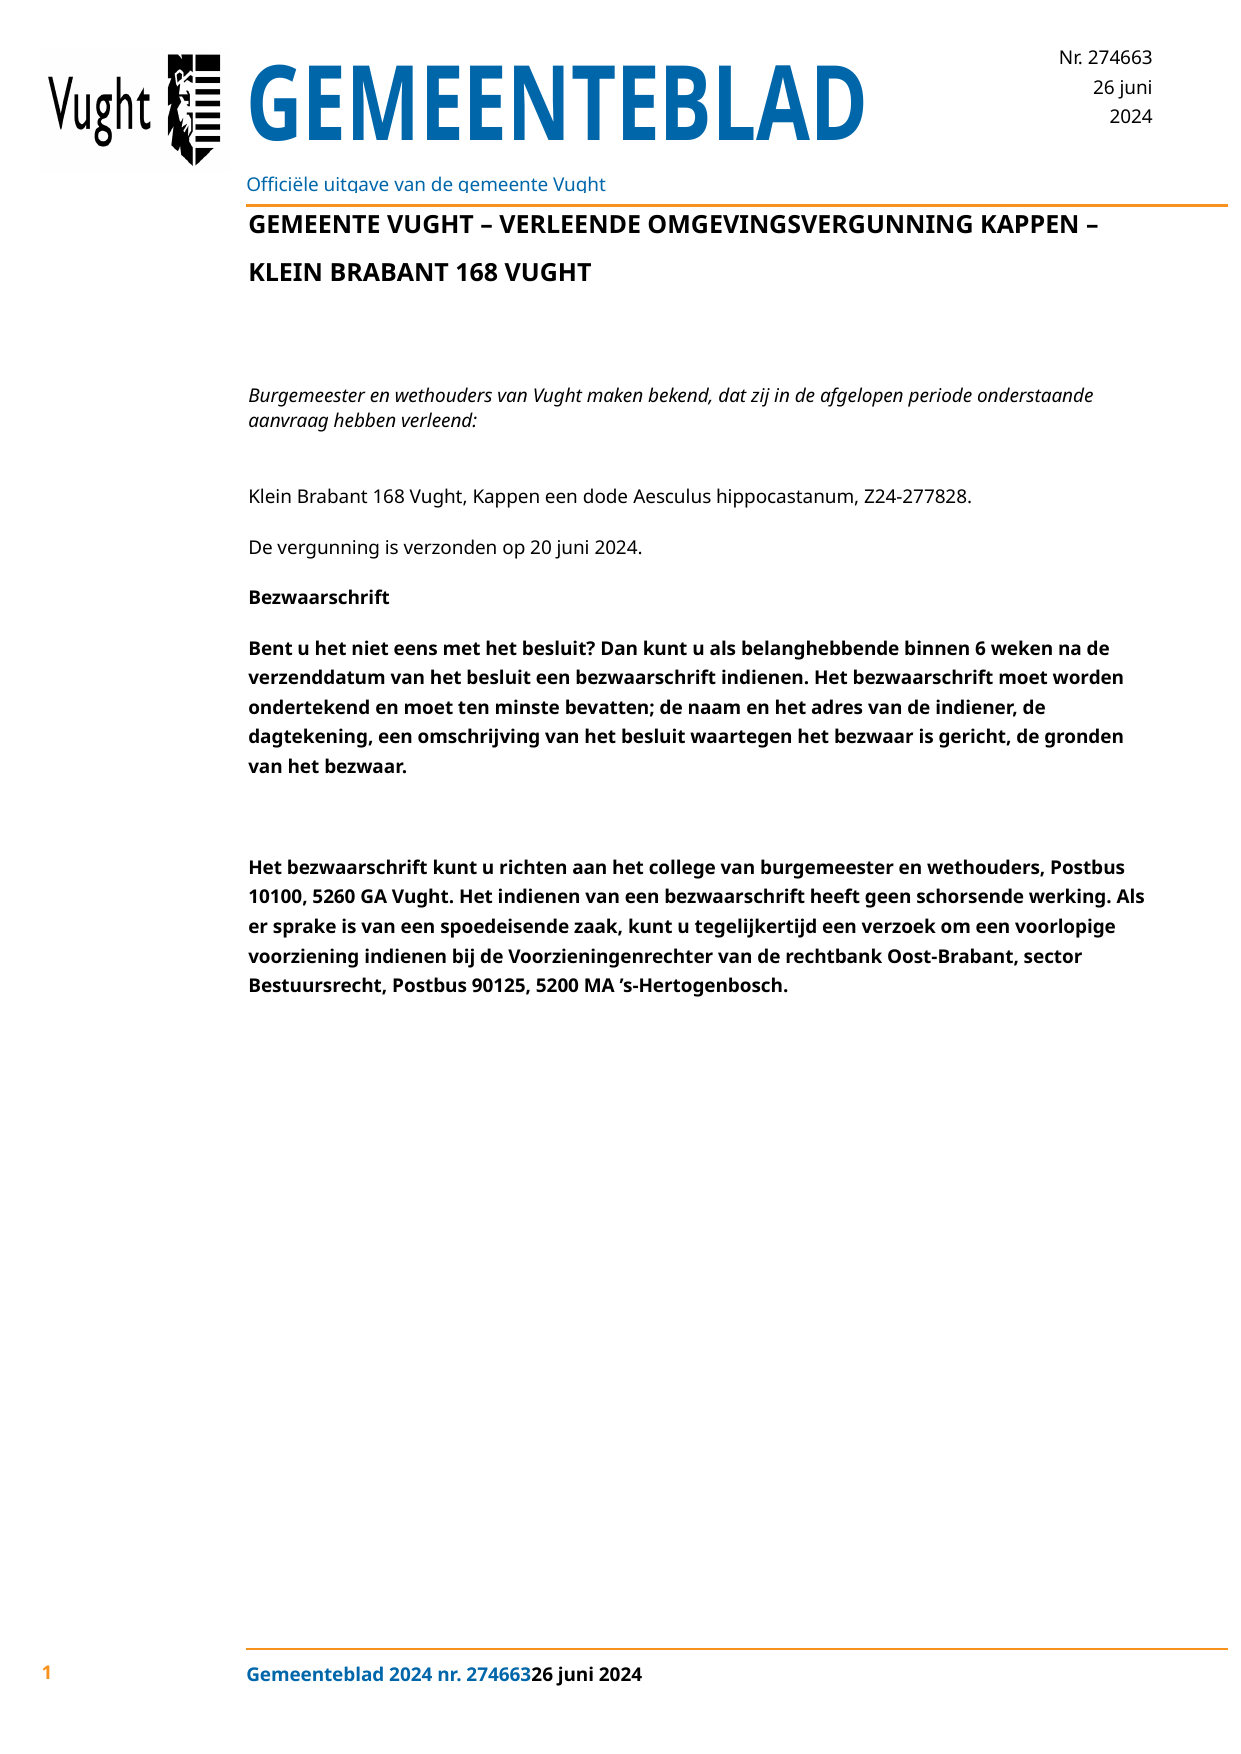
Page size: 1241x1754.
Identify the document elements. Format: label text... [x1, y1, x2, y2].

text Klein Brabant 168 Vught, Kappen een dode Aesculus hippocastanum, Z24-277828. [248, 484, 1152, 509]
text Bezwaarschrift [248, 584, 1152, 610]
text Het bezwaarschrift kunt u richten aan het college van burgemeester en wethouders, Postbus 10100, 5260 GA Vught. Het indienen van een bezwaarschrift heeft geen schorsende werking. Als er sprake is van een spoedeisende zaak, kunt u tegelijkertijd een verzoek om een voorlopige voorziening indienen bij de Voorzieningenrechter van de rechtbank Oost-Brabant, sector Bestuursrecht, Postbus 90125, 5200 MA ’s-Hertogenbosch. [248, 854, 1152, 998]
text Bent u het niet eens met het besluit? Dan kunt u als belanghebbende binnen 6 weken na de verzenddatum van het besluit een bezwaarschrift indienen. Het bezwaarschrift moet worden ondertekend en moet ten minste bevatten; de naam en het adres van de indiener, de dagtekening, een omschrijving van het besluit waartegen het bezwaar is gericht, de gronden van het bezwaar. [248, 635, 1152, 779]
picture [41, 47, 231, 172]
text Burgemeester en wethouders van Vught maken bekend, dat zij in de afgelopen periode onderstaande aanvraag hebben verleend: [248, 382, 1152, 433]
text De vergunning is verzonden op 20 juni 2024. [248, 534, 1152, 560]
text GEMEENTE VUGHT – VERLEENDE OMGEVINGSVERGUNNING KAPPEN – KLEIN BRABANT 168 VUGHT [248, 207, 1152, 288]
